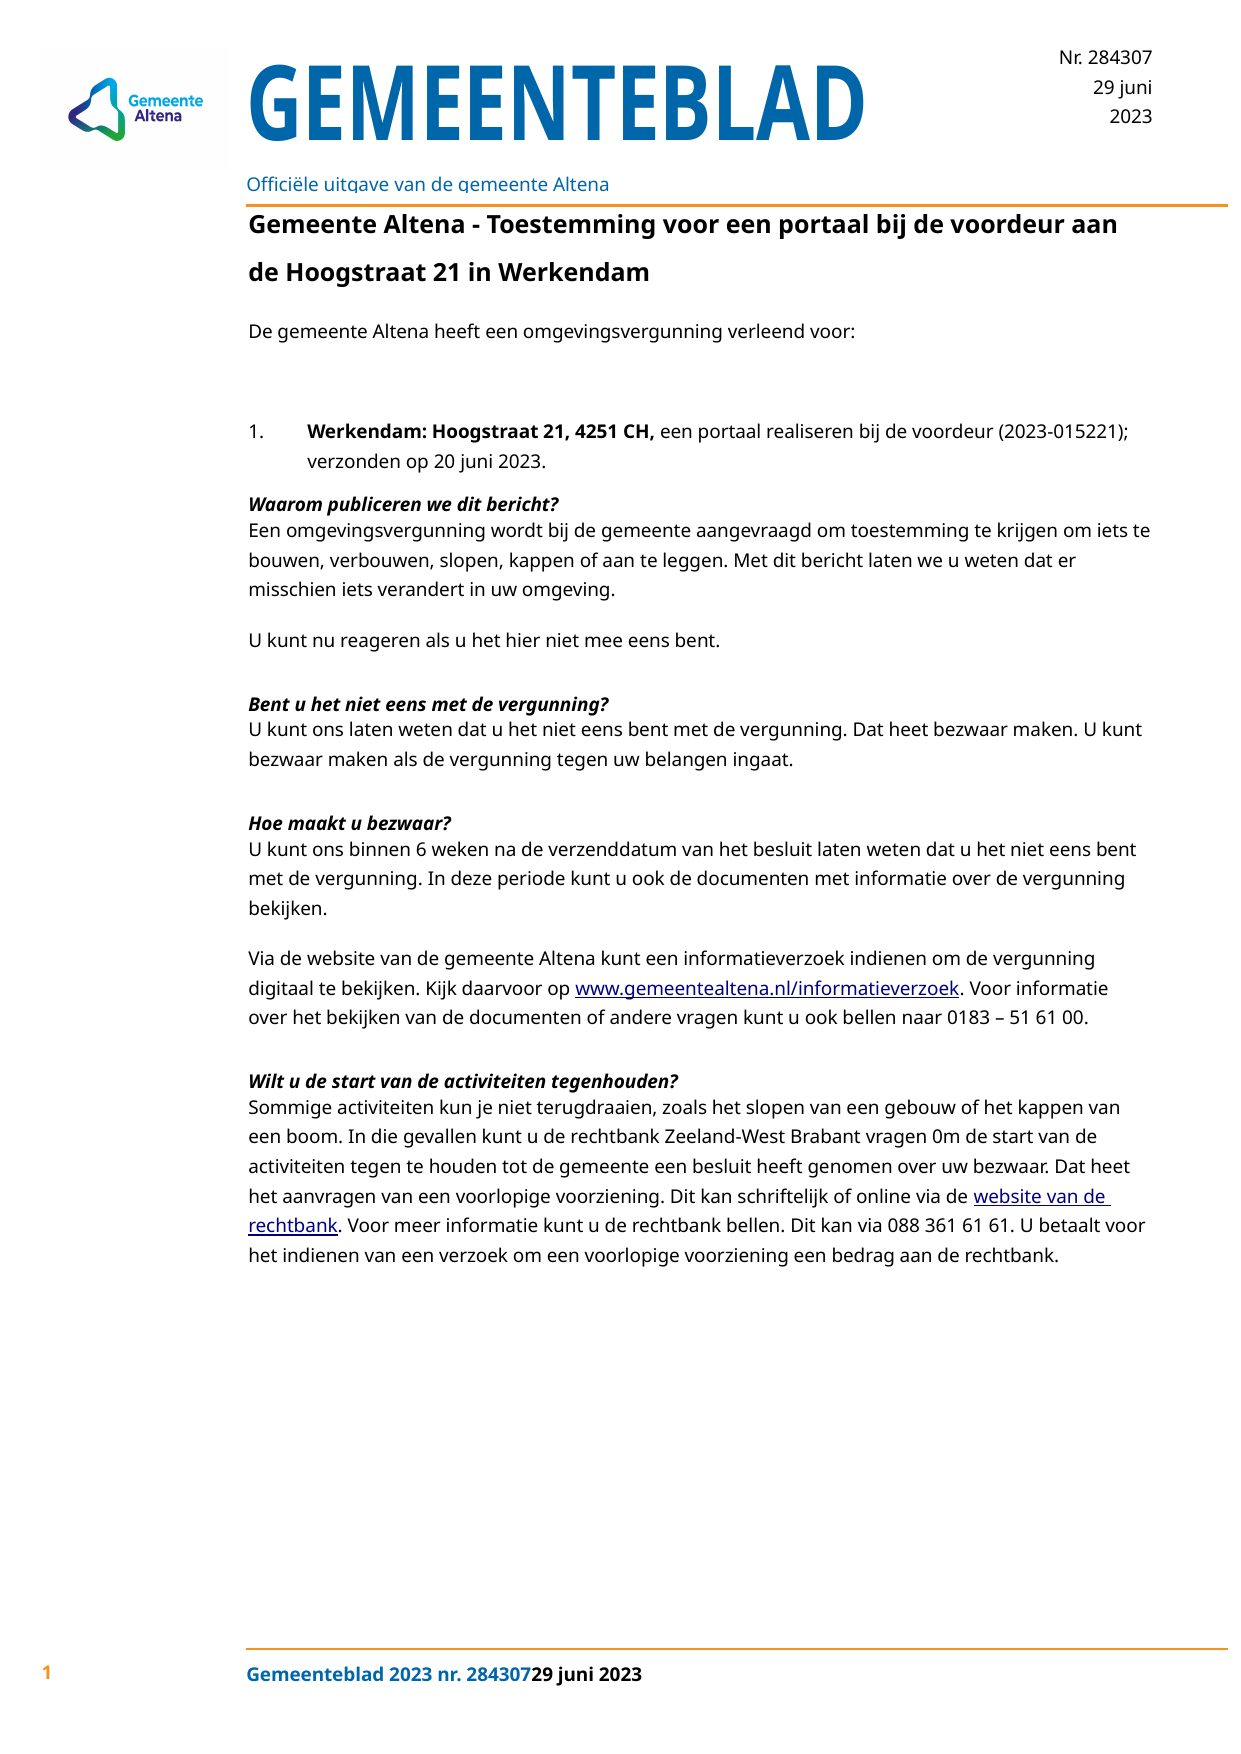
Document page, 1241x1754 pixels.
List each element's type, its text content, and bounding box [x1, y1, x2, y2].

text Bent u het niet eens met de vergunning? [248, 691, 1152, 716]
text Wilt u de start van de activiteiten tegenhouden? [248, 1068, 1152, 1094]
text U kunt ons binnen 6 weken na de verzenddatum van het besluit laten weten dat u het niet eens bent met de vergunning. In deze periode kunt u ook de documenten met informatie over de vergunning bekijken. [248, 836, 1152, 921]
text Hoe maakt u bezwaar? [248, 810, 1152, 836]
text De gemeente Altena heeft een omgevingsvergunning verleend voor: [248, 318, 1152, 344]
text Via de website van de gemeente Altena kunt een informatieverzoek indienen om de vergunning digitaal te bekijken. Kijk daarvoor op www.gemeentealtena.nl/informatieverzoek. Voor informatie over het bekijken van de documenten of andere vragen kunt u ook bellen naar 0183 – 51 61 00. [248, 945, 1152, 1030]
list Werkendam: Hoogstraat 21, 4251 CH, een portaal realiseren bij de voordeur (2023-015221); verzonden op 20 juni 2023. [248, 419, 1152, 474]
text Gemeente Altena - Toestemming voor een portaal bij de voordeur aan de Hoogstraat 21 in Werkendam [248, 207, 1152, 288]
picture [41, 47, 231, 172]
text U kunt ons laten weten dat u het niet eens bent met de vergunning. Dat heet bezwaar maken. U kunt bezwaar maken als de vergunning tegen uw belangen ingaat. [248, 716, 1152, 772]
text Een omgevingsvergunning wordt bij de gemeente aangevraagd om toestemming te krijgen om iets te bouwen, verbouwen, slopen, kappen of aan te leggen. Met dit bericht laten we u weten dat er misschien iets verandert in uw omgeving. [248, 517, 1152, 602]
text Sommige activiteiten kun je niet terugdraaien, zoals het slopen van een gebouw of het kappen van een boom. In die gevallen kunt u de rechtbank Zeeland-West Brabant vragen 0m de start van de activiteiten tegen te houden tot de gemeente een besluit heeft genomen over uw bezwaar. Dat heet het aanvragen van een voorlopige voorziening. Dit kan schriftelijk of online via de website van de rechtbank. Voor meer informatie kunt u de rechtbank bellen. Dit kan via 088 361 61 61. U betaalt voor het indienen van een verzoek om een voorlopige voorziening een bedrag aan de rechtbank. [248, 1094, 1152, 1268]
text U kunt nu reageren als u het hier niet mee eens bent. [248, 627, 1152, 652]
text Waarom publiceren we dit bericht? [248, 491, 1152, 517]
